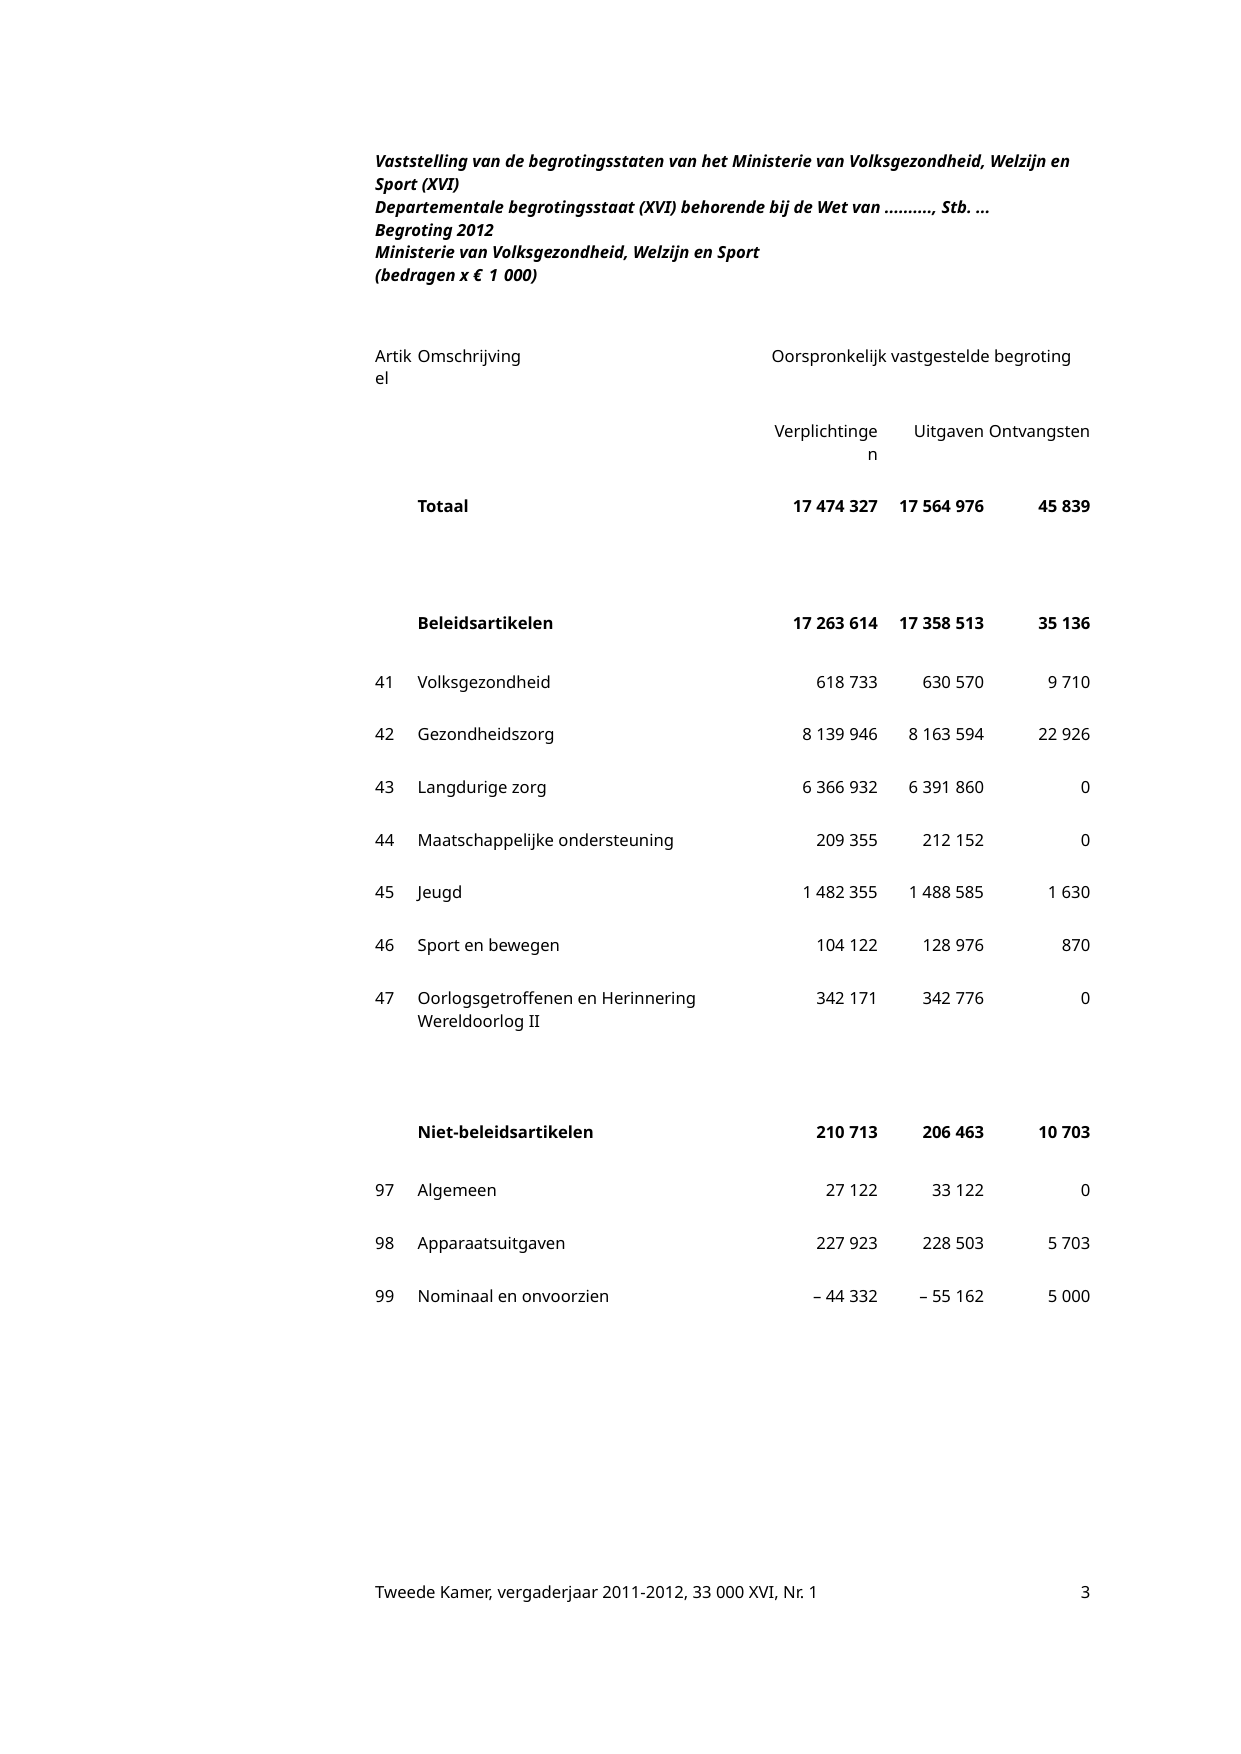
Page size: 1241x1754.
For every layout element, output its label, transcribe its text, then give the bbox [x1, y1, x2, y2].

table_cell Nominaal en onvoorzien [418, 1284, 771, 1337]
table_cell [418, 420, 771, 495]
table_cell 97 [375, 1179, 417, 1232]
table_cell 17 263 614 [771, 612, 878, 670]
table_cell 630 570 [878, 670, 984, 723]
table_cell Maatschappelijke ondersteuning [418, 829, 771, 881]
table_cell [771, 1062, 878, 1120]
table_cell Algemeen [418, 1179, 771, 1232]
text Departementale begrotingsstaat (XVI) behorende bij de Wet van .........., Stb. ... [375, 195, 1090, 218]
table_cell 870 [984, 934, 1090, 987]
table_cell [375, 554, 417, 612]
text Vaststelling van de begrotingsstaten van het Ministerie van Volksgezondheid, Welzijn en Sport (XVI) [375, 150, 1090, 195]
table_cell 33 122 [878, 1179, 984, 1232]
table_cell 5 703 [984, 1232, 1090, 1284]
table_cell 45 839 [984, 495, 1090, 553]
table_cell [375, 1062, 417, 1120]
table_cell 9 710 [984, 670, 1090, 723]
table_cell [418, 554, 771, 612]
table_cell 209 355 [771, 829, 878, 881]
table_cell 104 122 [771, 934, 878, 987]
table_cell 22 926 [984, 723, 1090, 776]
table_cell 212 152 [878, 829, 984, 881]
table_cell 0 [984, 776, 1090, 828]
table_header Artikel [375, 344, 417, 419]
text Begroting 2012 [375, 218, 1090, 241]
table_cell Langdurige zorg [418, 776, 771, 828]
table_cell [375, 420, 417, 495]
table_cell 618 733 [771, 670, 878, 723]
text (bedragen x € 1 000) [375, 263, 1090, 286]
table_cell Volksgezondheid [418, 670, 771, 723]
table_cell 0 [984, 987, 1090, 1062]
table_cell 128 976 [878, 934, 984, 987]
table_cell 17 564 976 [878, 495, 984, 553]
table_cell Uitgaven [878, 420, 984, 495]
table_cell 99 [375, 1284, 417, 1337]
table_cell 10 703 [984, 1120, 1090, 1179]
table_cell Oorlogsgetroffenen en Herinnering Wereldoorlog II [418, 987, 771, 1062]
table_cell [878, 1062, 984, 1120]
table_cell – 55 162 [878, 1284, 984, 1337]
table_cell 17 358 513 [878, 612, 984, 670]
text Ministerie van Volksgezondheid, Welzijn en Sport [375, 241, 1090, 263]
table_cell 17 474 327 [771, 495, 878, 553]
table_cell Totaal [418, 495, 771, 553]
table_cell 45 [375, 881, 417, 934]
table_cell – 44 332 [771, 1284, 878, 1337]
table_cell [878, 554, 984, 612]
table_cell 1 488 585 [878, 881, 984, 934]
table_header Oorspronkelijk vastgestelde begroting [771, 344, 1090, 419]
table_cell 43 [375, 776, 417, 828]
table_cell 6 366 932 [771, 776, 878, 828]
table_cell Apparaatsuitgaven [418, 1232, 771, 1284]
table_cell [375, 495, 417, 553]
table_cell 44 [375, 829, 417, 881]
table_cell 342 171 [771, 987, 878, 1062]
table_cell 8 139 946 [771, 723, 878, 776]
table_cell 27 122 [771, 1179, 878, 1232]
table_cell Jeugd [418, 881, 771, 934]
table_cell 1 630 [984, 881, 1090, 934]
table_cell 0 [984, 829, 1090, 881]
table_cell Beleidsartikelen [418, 612, 771, 670]
table_cell [984, 1062, 1090, 1120]
table_cell 342 776 [878, 987, 984, 1062]
table_cell 6 391 860 [878, 776, 984, 828]
table_cell 5 000 [984, 1284, 1090, 1337]
table_cell 0 [984, 1179, 1090, 1232]
table_cell 206 463 [878, 1120, 984, 1179]
table_cell 8 163 594 [878, 723, 984, 776]
table_cell 1 482 355 [771, 881, 878, 934]
table_cell 98 [375, 1232, 417, 1284]
table_cell 228 503 [878, 1232, 984, 1284]
table_cell Verplichtingen [771, 420, 878, 495]
table_cell 35 136 [984, 612, 1090, 670]
table_cell 47 [375, 987, 417, 1062]
table_cell 46 [375, 934, 417, 987]
table_cell [984, 554, 1090, 612]
table_cell Gezondheidszorg [418, 723, 771, 776]
table_cell [771, 554, 878, 612]
table_cell 41 [375, 670, 417, 723]
table_cell Sport en bewegen [418, 934, 771, 987]
table_cell 227 923 [771, 1232, 878, 1284]
table_cell [418, 1062, 771, 1120]
table_cell 210 713 [771, 1120, 878, 1179]
table_cell Niet-beleidsartikelen [418, 1120, 771, 1179]
table_cell 42 [375, 723, 417, 776]
table_header Omschrijving [418, 344, 771, 419]
table_cell [375, 612, 417, 670]
table_cell [375, 1120, 417, 1179]
table_cell Ontvangsten [984, 420, 1090, 495]
